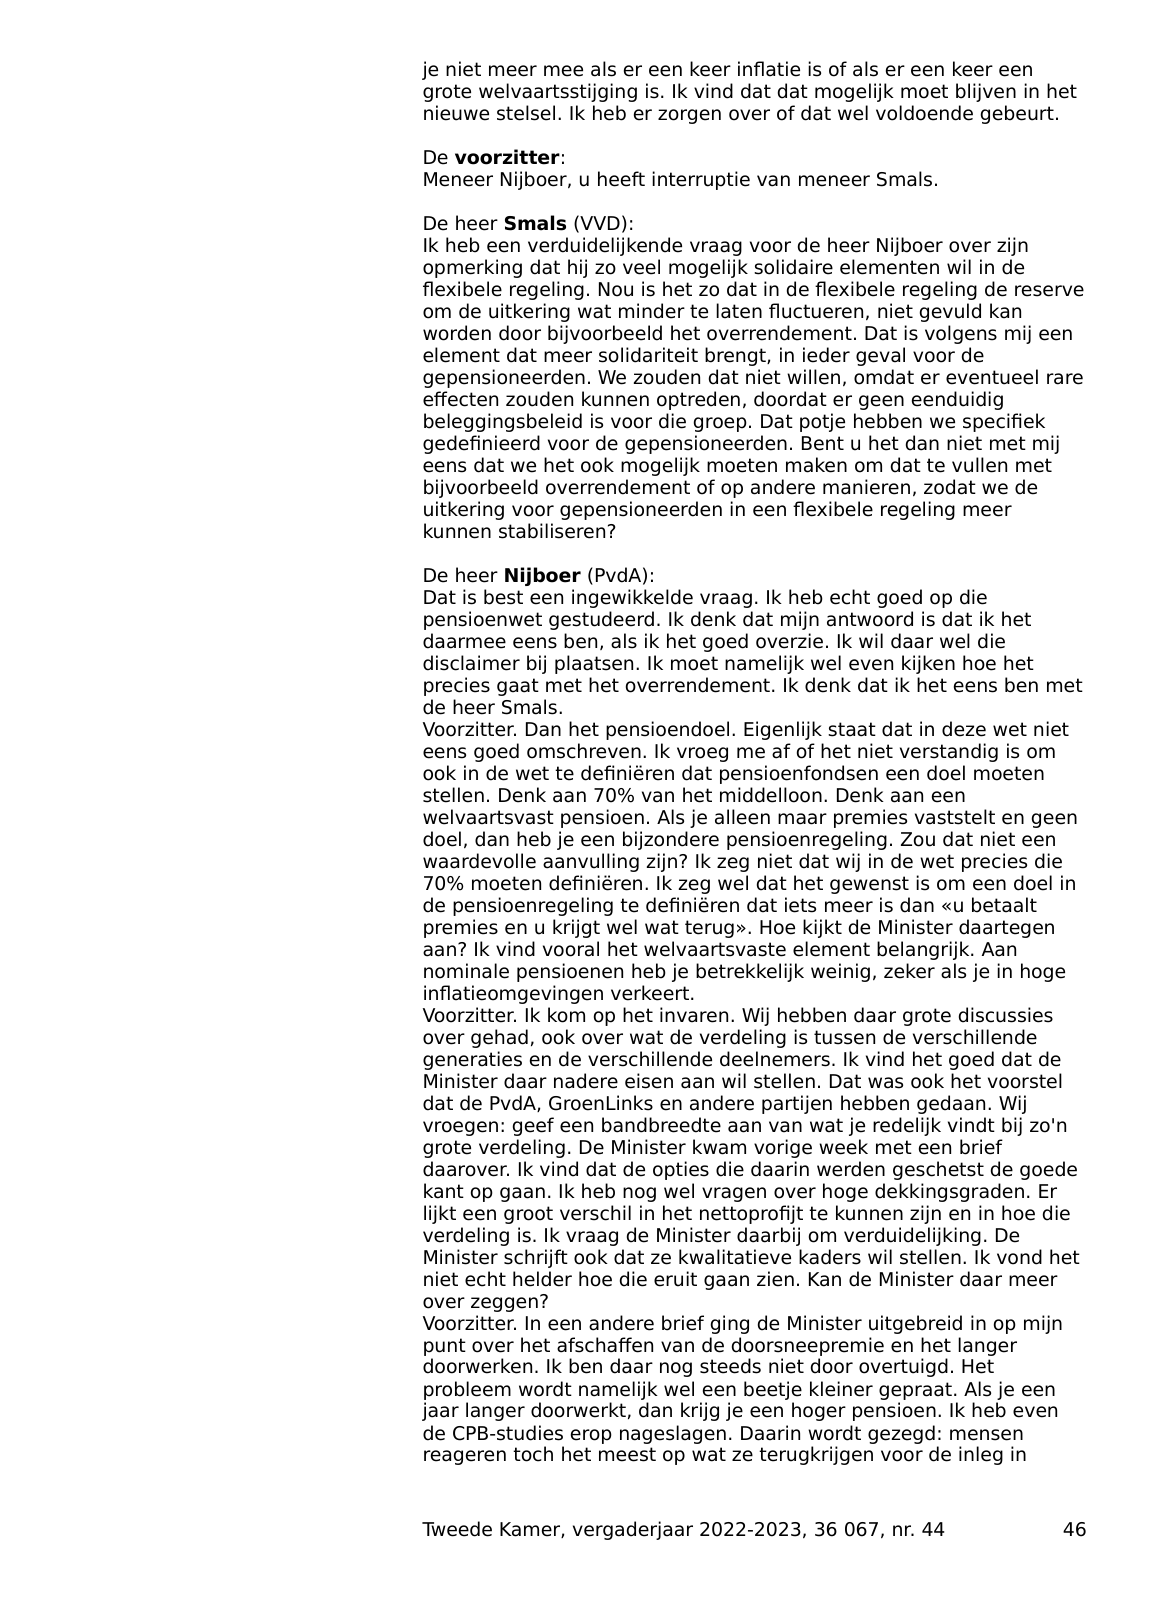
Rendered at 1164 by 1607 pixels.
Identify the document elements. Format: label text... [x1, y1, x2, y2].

text Voorzitter. Dan het pensioendoel. Eigenlijk staat dat in deze wet niet eens goed omschreven. Ik vroeg me af of het niet verstandig is om ook in de wet te definiëren dat pensioenfondsen een doel moeten stellen. Denk aan 70% van het middelloon. Denk aan een welvaartsvast pensioen. Als je alleen maar premies vaststelt en geen doel, dan heb je een bijzondere pensioenregeling. Zou dat niet een waardevolle aanvulling zijn? Ik zeg niet dat wij in de wet precies die 70% moeten definiëren. Ik zeg wel dat het gewenst is om een doel in de pensioenregeling te definiëren dat iets meer is dan «u betaalt premies en u krijgt wel wat terug». Hoe kijkt de Minister daartegen aan? Ik vind vooral het welvaartsvaste element belangrijk. Aan nominale pensioenen heb je betrekkelijk weinig, zeker als je in hoge inflatieomgevingen verkeert. [422, 719, 1087, 1005]
text je niet meer mee als er een keer inflatie is of als er een keer een grote welvaartsstijging is. Ik vind dat dat mogelijk moet blijven in het nieuwe stelsel. Ik heb er zorgen over of dat wel voldoende gebeurt. [422, 59, 1087, 125]
text Meneer Nijboer, u heeft interruptie van meneer Smals. [422, 169, 1087, 191]
text Dat is best een ingewikkelde vraag. Ik heb echt goed op die pensioenwet gestudeerd. Ik denk dat mijn antwoord is dat ik het daarmee eens ben, als ik het goed overzie. Ik wil daar wel die disclaimer bij plaatsen. Ik moet namelijk wel even kijken hoe het precies gaat met het overrendement. Ik denk dat ik het eens ben met de heer Smals. [422, 587, 1087, 719]
text Voorzitter. In een andere brief ging de Minister uitgebreid in op mijn punt over het afschaffen van de doorsneepremie en het langer doorwerken. Ik ben daar nog steeds niet door overtuigd. Het probleem wordt namelijk wel een beetje kleiner gepraat. Als je een jaar langer doorwerkt, dan krijg je een hoger pensioen. Ik heb even de CPB-studies erop nageslagen. Daarin wordt gezegd: mensen reageren toch het meest op wat ze terugkrijgen voor de inleg in [422, 1312, 1087, 1466]
text De voorzitter: [422, 147, 1087, 169]
text De heer Nijboer (PvdA): [422, 565, 1087, 587]
text Voorzitter. Ik kom op het invaren. Wij hebben daar grote discussies over gehad, ook over wat de verdeling is tussen de verschillende generaties en de verschillende deelnemers. Ik vind het goed dat de Minister daar nadere eisen aan wil stellen. Dat was ook het voorstel dat de PvdA, GroenLinks en andere partijen hebben gedaan. Wij vroegen: geef een bandbreedte aan van wat je redelijk vindt bij zo'n grote verdeling. De Minister kwam vorige week met een brief daarover. Ik vind dat de opties die daarin werden geschetst de goede kant op gaan. Ik heb nog wel vragen over hoge dekkingsgraden. Er lijkt een groot verschil in het nettoprofijt te kunnen zijn en in hoe die verdeling is. Ik vraag de Minister daarbij om verduidelijking. De Minister schrijft ook dat ze kwalitatieve kaders wil stellen. Ik vond het niet echt helder hoe die eruit gaan zien. Kan de Minister daar meer over zeggen? [422, 1005, 1087, 1312]
text Ik heb een verduidelijkende vraag voor de heer Nijboer over zijn opmerking dat hij zo veel mogelijk solidaire elementen wil in de flexibele regeling. Nou is het zo dat in de flexibele regeling de reserve om de uitkering wat minder te laten fluctueren, niet gevuld kan worden door bijvoorbeeld het overrendement. Dat is volgens mij een element dat meer solidariteit brengt, in ieder geval voor de gepensioneerden. We zouden dat niet willen, omdat er eventueel rare effecten zouden kunnen optreden, doordat er geen eenduidig beleggingsbeleid is voor die groep. Dat potje hebben we specifiek gedefinieerd voor de gepensioneerden. Bent u het dan niet met mij eens dat we het ook mogelijk moeten maken om dat te vullen met bijvoorbeeld overrendement of op andere manieren, zodat we de uitkering voor gepensioneerden in een flexibele regeling meer kunnen stabiliseren? [422, 235, 1087, 543]
text De heer Smals (VVD): [422, 213, 1087, 235]
